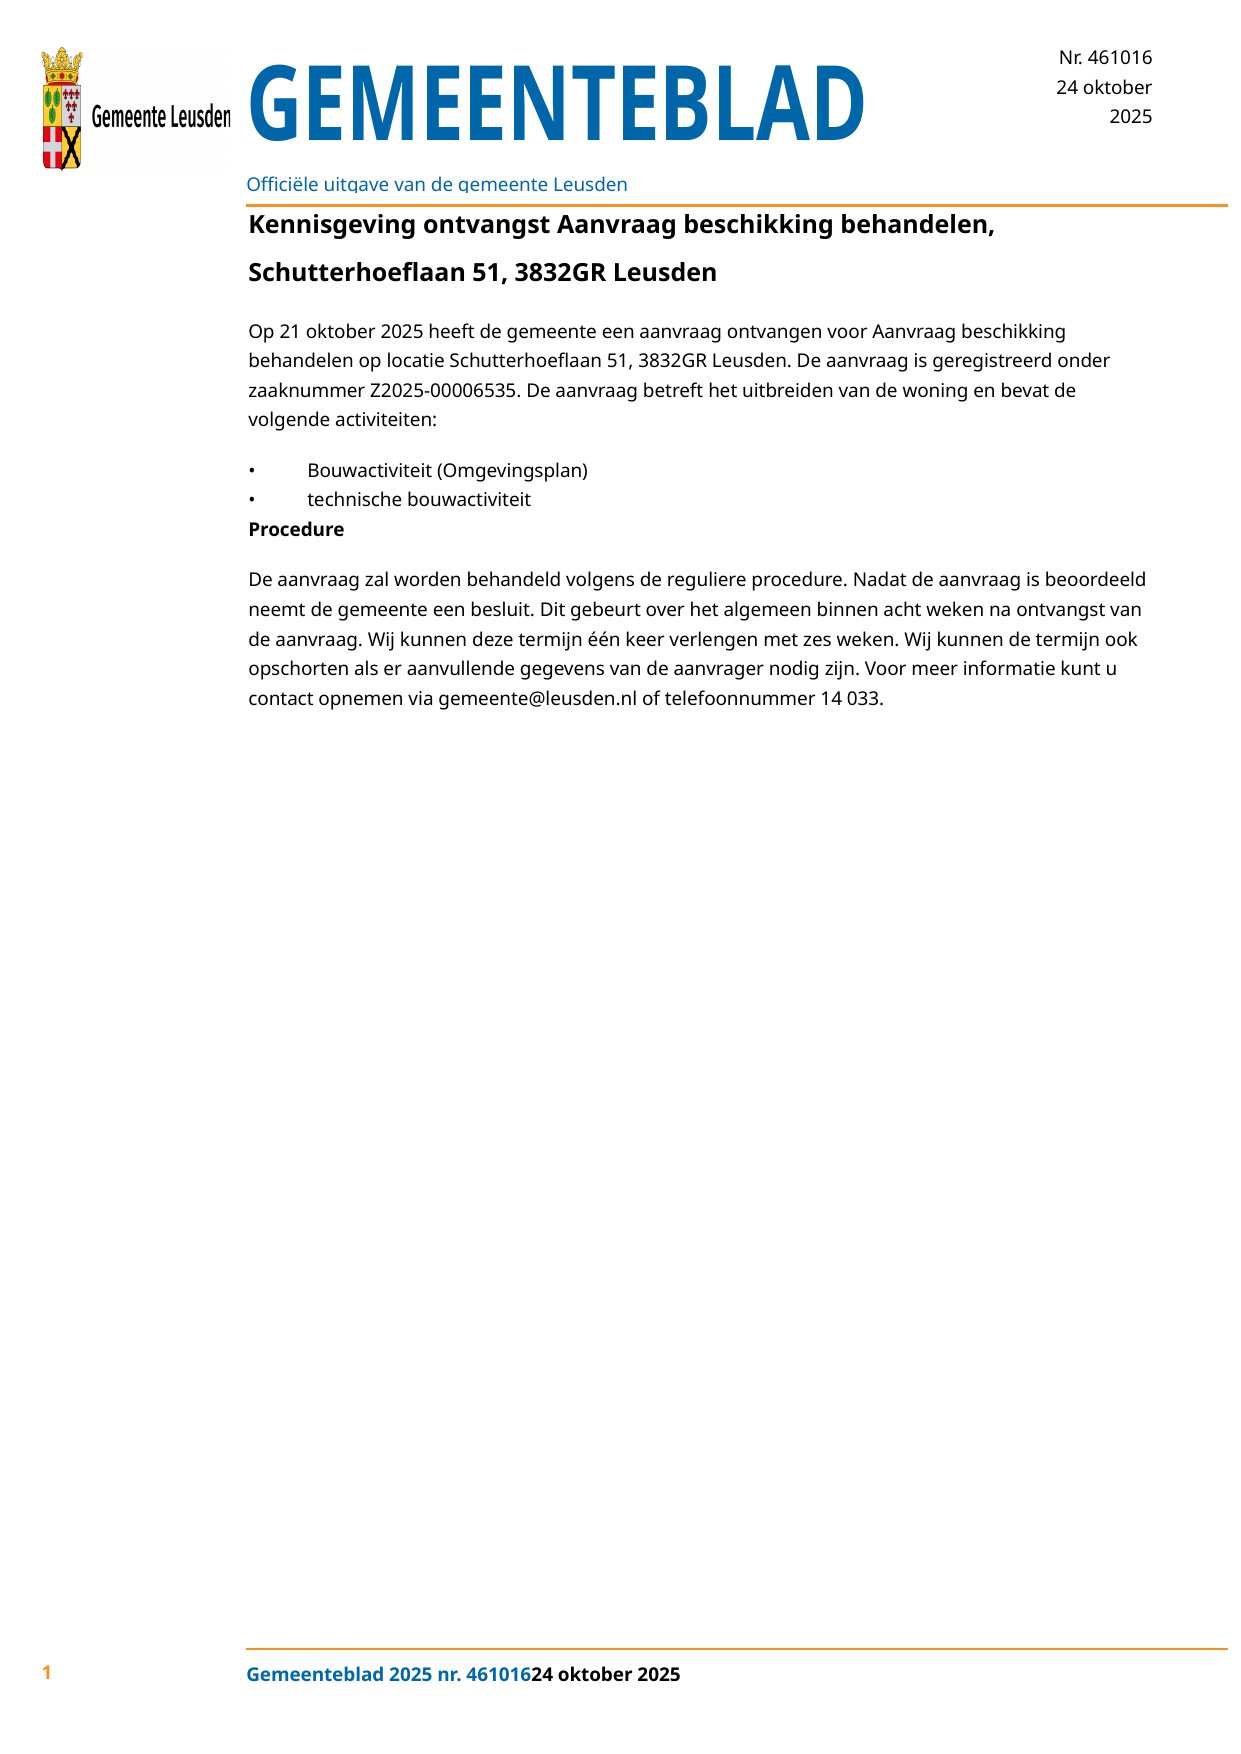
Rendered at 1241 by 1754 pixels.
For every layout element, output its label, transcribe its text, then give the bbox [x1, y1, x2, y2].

list Bouwactiviteit (Omgevingsplan) [248, 457, 1152, 483]
picture [41, 47, 231, 172]
text Kennisgeving ontvangst Aanvraag beschikking behandelen, Schutterhoeflaan 51, 3832GR Leusden [248, 207, 1152, 288]
text Procedure [248, 516, 1152, 542]
list technische bouwactiviteit [248, 487, 1152, 512]
text De aanvraag zal worden behandeld volgens de reguliere procedure. Nadat de aanvraag is beoordeeld neemt de gemeente een besluit. Dit gebeurt over het algemeen binnen acht weken na ontvangst van de aanvraag. Wij kunnen deze termijn één keer verlengen met zes weken. Wij kunnen de termijn ook opschorten als er aanvullende gegevens van de aanvrager nodig zijn. Voor meer informatie kunt u contact opnemen via gemeente@leusden.nl of telefoonnummer 14 033. [248, 567, 1152, 711]
text Op 21 oktober 2025 heeft de gemeente een aanvraag ontvangen voor Aanvraag beschikking behandelen op locatie Schutterhoeflaan 51, 3832GR Leusden. De aanvraag is geregistreerd onder zaaknummer Z2025-00006535. De aanvraag betreft het uitbreiden van de woning en bevat de volgende activiteiten: [248, 318, 1152, 432]
